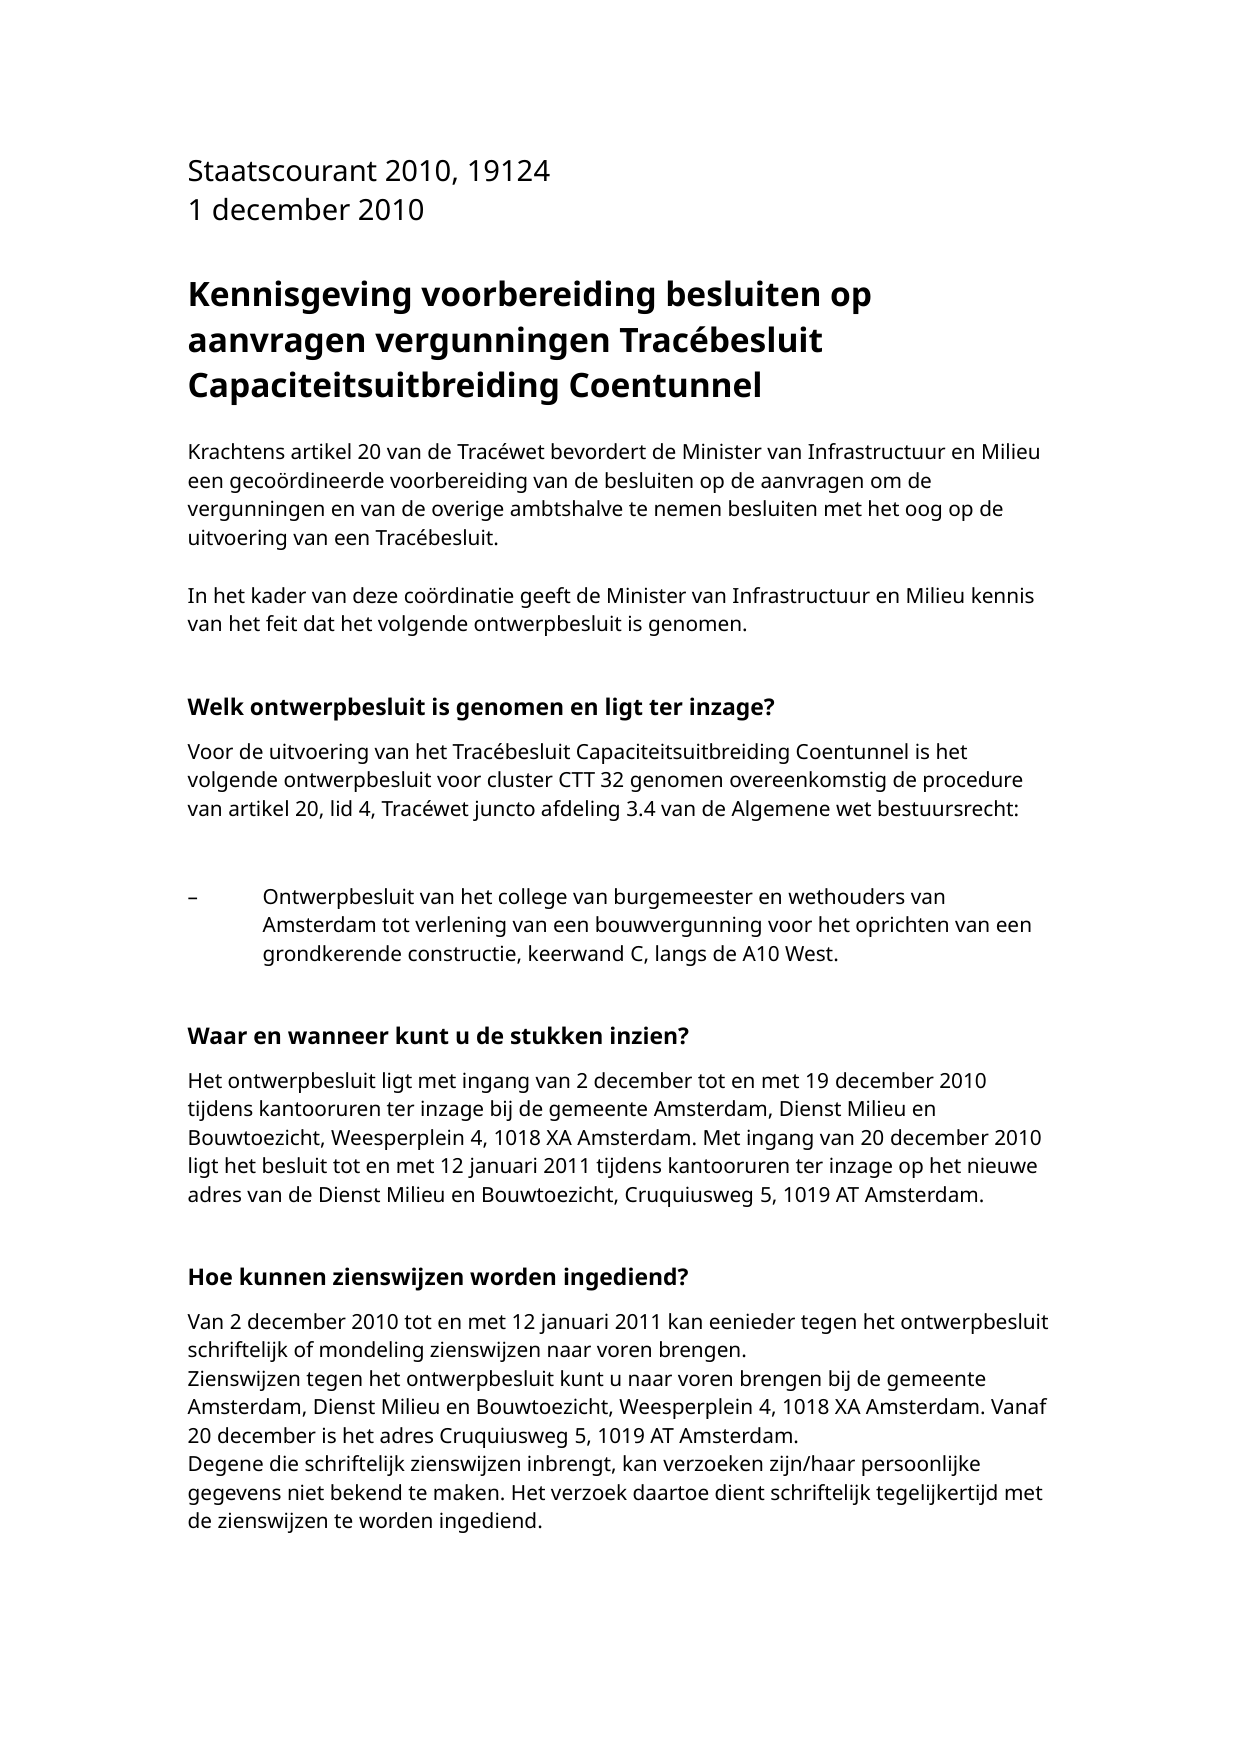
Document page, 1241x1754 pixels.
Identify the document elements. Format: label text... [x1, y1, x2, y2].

text 1 december 2010 [187, 190, 1053, 229]
text Degene die schriftelijk zienswijzen inbrengt, kan verzoeken zijn/haar persoonlijke gegevens niet bekend te maken. Het verzoek daartoe dient schriftelijk tegelijkertijd met de zienswijzen te worden ingediend. [187, 1449, 1053, 1534]
text Voor de uitvoering van het Tracébesluit Capaciteitsuitbreiding Coentunnel is het volgende ontwerpbesluit voor cluster CTT 32 genomen overeenkomstig de procedure van artikel 20, lid 4, Tracéwet juncto afdeling 3.4 van de Algemene wet bestuursrecht: [187, 737, 1053, 822]
text Zienswijzen tegen het ontwerpbesluit kunt u naar voren brengen bij de gemeente Amsterdam, Dienst Milieu en Bouwtoezicht, Weesperplein 4, 1018 XA Amsterdam. Vanaf 20 december is het adres Cruquiusweg 5, 1019 AT Amsterdam. [187, 1364, 1053, 1449]
text In het kader van deze coördinatie geeft de Minister van Infrastructuur en Milieu kennis van het feit dat het volgende ontwerpbesluit is genomen. [187, 581, 1053, 638]
subtitle Kennisgeving voorbereiding besluiten op aanvragen vergunningen Tracébesluit Capaciteitsuitbreiding Coentunnel [187, 271, 1053, 407]
list Ontwerpbesluit van het college van burgemeester en wethouders van Amsterdam tot verlening van een bouwvergunning voor het oprichten van een grondkerende constructie, keerwand C, langs de A10 West. [187, 882, 1053, 967]
text Staatscourant 2010, 19124 [187, 150, 1053, 190]
text Het ontwerpbesluit ligt met ingang van 2 december tot en met 19 december 2010 tijdens kantooruren ter inzage bij de gemeente Amsterdam, Dienst Milieu en Bouwtoezicht, Weesperplein 4, 1018 XA Amsterdam. Met ingang van 20 december 2010 ligt het besluit tot en met 12 januari 2011 tijdens kantooruren ter inzage op het nieuwe adres van de Dienst Milieu en Bouwtoezicht, Cruquiusweg 5, 1019 AT Amsterdam. [187, 1066, 1053, 1208]
subtitle Welk ontwerpbesluit is genomen en ligt ter inzage? [187, 691, 1053, 722]
subtitle Hoe kunnen zienswijzen worden ingediend? [187, 1261, 1053, 1292]
text Van 2 december 2010 tot en met 12 januari 2011 kan eenieder tegen het ontwerpbesluit schriftelijk of mondeling zienswijzen naar voren brengen. [187, 1307, 1053, 1364]
subtitle Waar en wanneer kunt u de stukken inzien? [187, 1020, 1053, 1051]
text Krachtens artikel 20 van de Tracéwet bevordert de Minister van Infrastructuur en Milieu een gecoördineerde voorbereiding van de besluiten op de aanvragen om de vergunningen en van de overige ambtshalve te nemen besluiten met het oog op de uitvoering van een Tracébesluit. [187, 437, 1053, 551]
